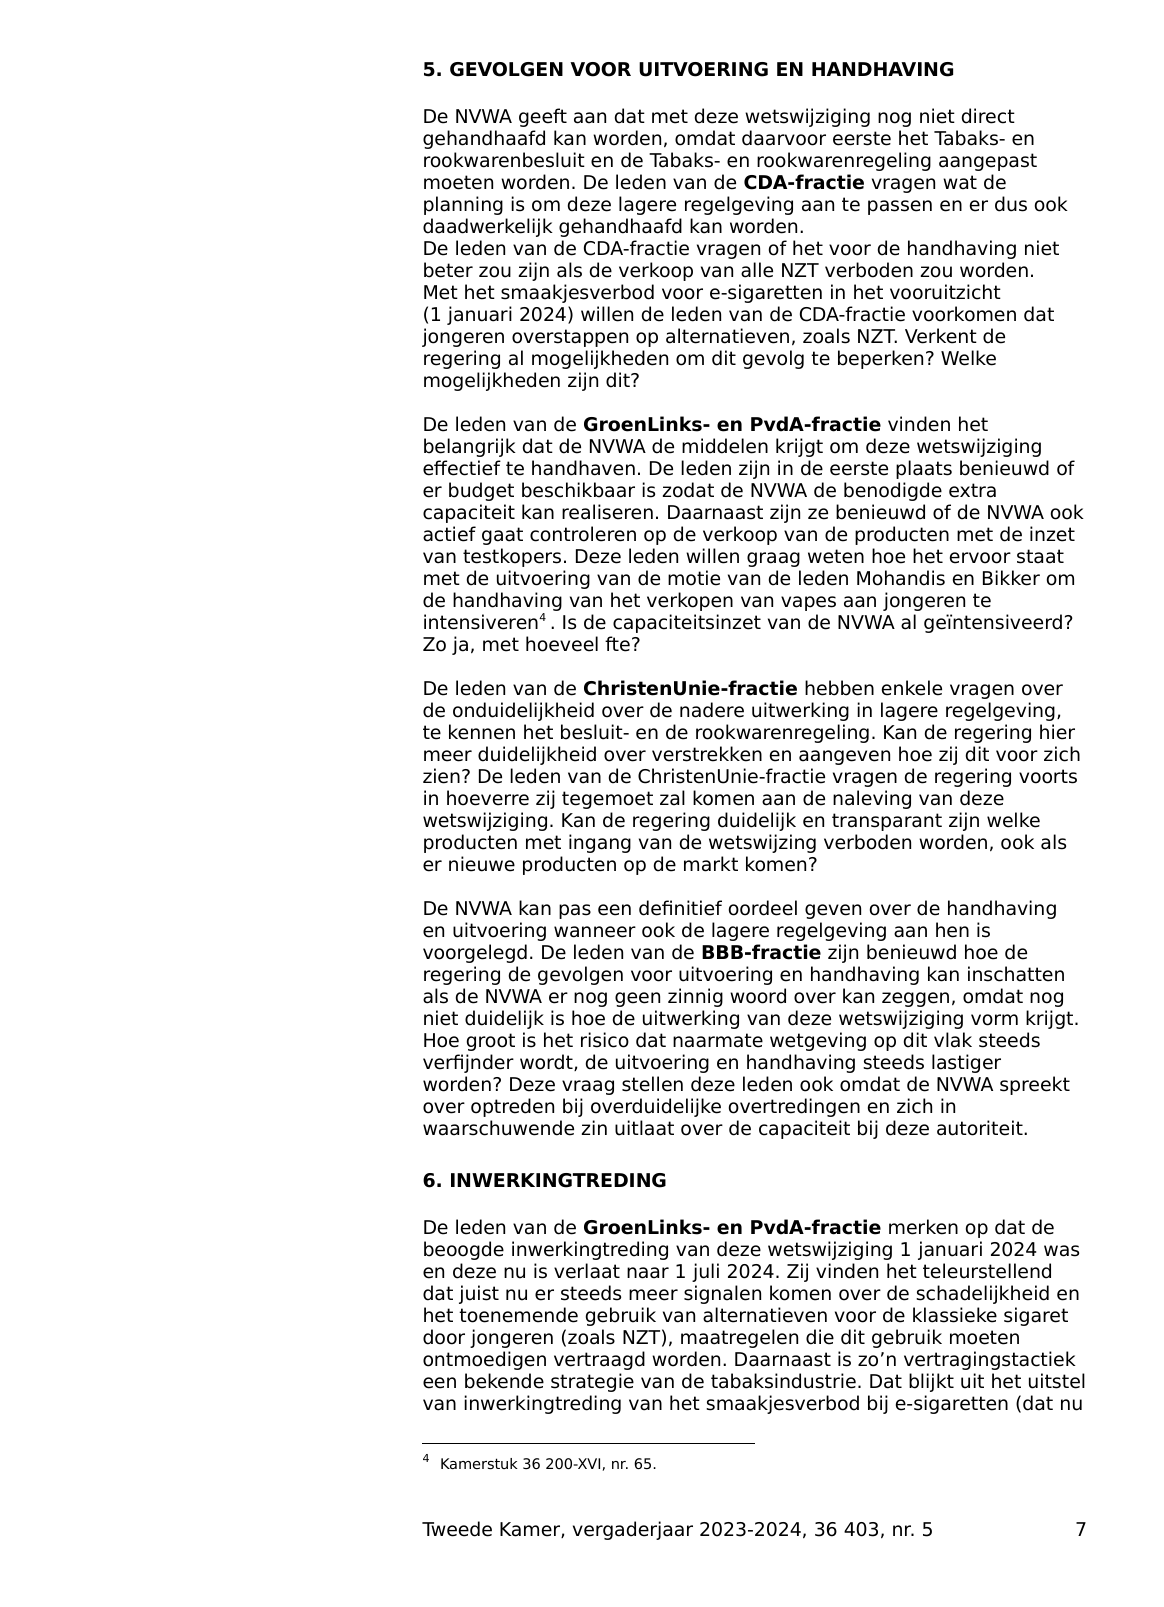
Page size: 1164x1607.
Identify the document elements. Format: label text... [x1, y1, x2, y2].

text Kamerstuk 36 200-XVI, nr. 65. [422, 1452, 1087, 1474]
text De leden van de GroenLinks- en PvdA-fractie merken op dat de beoogde inwerkingtreding van deze wetswijziging 1 januari 2024 was en deze nu is verlaat naar 1 juli 2024. Zij vinden het teleurstellend dat juist nu er steeds meer signalen komen over de schadelijkheid en het toenemende gebruik van alternatieven voor de klassieke sigaret door jongeren (zoals NZT), maatregelen die dit gebruik moeten ontmoedigen vertraagd worden. Daarnaast is zo’n vertragingstactiek een bekende strategie van de tabaksindustrie. Dat blijkt uit het uitstel van inwerkingtreding van het smaakjesverbod bij e-sigaretten (dat nu [422, 1217, 1087, 1414]
text De leden van de CDA-fractie vragen of het voor de handhaving niet beter zou zijn als de verkoop van alle NZT verboden zou worden. [422, 238, 1087, 282]
subtitle 5. GEVOLGEN VOOR UITVOERING EN HANDHAVING [422, 59, 1087, 81]
text De leden van de ChristenUnie-fractie hebben enkele vragen over de onduidelijkheid over de nadere uitwerking in lagere regelgeving, te kennen het besluit- en de rookwarenregeling. Kan de regering hier meer duidelijkheid over verstrekken en aangeven hoe zij dit voor zich zien? De leden van de ChristenUnie-fractie vragen de regering voorts in hoeverre zij tegemoet zal komen aan de naleving van deze wetswijziging. Kan de regering duidelijk en transparant zijn welke producten met ingang van de wetswijzing verboden worden, ook als er nieuwe producten op de markt komen? [422, 678, 1087, 876]
subtitle 6. INWERKINGTREDING [422, 1170, 1087, 1192]
text De leden van de GroenLinks- en PvdA-fractie vinden het belangrijk dat de NVWA de middelen krijgt om deze wetswijziging effectief te handhaven. De leden zijn in de eerste plaats benieuwd of er budget beschikbaar is zodat de NVWA de benodigde extra capaciteit kan realiseren. Daarnaast zijn ze benieuwd of de NVWA ook actief gaat controleren op de verkoop van de producten met de inzet van testkopers. Deze leden willen graag weten hoe het ervoor staat met de uitvoering van de motie van de leden Mohandis en Bikker om de handhaving van het verkopen van vapes aan jongeren te intensiveren. Is de capaciteitsinzet van de NVWA al geïntensiveerd? Zo ja, met hoeveel fte? [422, 414, 1087, 656]
text Met het smaakjesverbod voor e-sigaretten in het vooruitzicht (1 januari 2024) willen de leden van de CDA-fractie voorkomen dat jongeren overstappen op alternatieven, zoals NZT. Verkent de regering al mogelijkheden om dit gevolg te beperken? Welke mogelijkheden zijn dit? [422, 282, 1087, 392]
text De NVWA geeft aan dat met deze wetswijziging nog niet direct gehandhaafd kan worden, omdat daarvoor eerste het Tabaks- en rookwarenbesluit en de Tabaks- en rookwarenregeling aangepast moeten worden. De leden van de CDA-fractie vragen wat de planning is om deze lagere regelgeving aan te passen en er dus ook daadwerkelijk gehandhaafd kan worden. [422, 106, 1087, 238]
text De NVWA kan pas een definitief oordeel geven over de handhaving en uitvoering wanneer ook de lagere regelgeving aan hen is voorgelegd. De leden van de BBB-fractie zijn benieuwd hoe de regering de gevolgen voor uitvoering en handhaving kan inschatten als de NVWA er nog geen zinnig woord over kan zeggen, omdat nog niet duidelijk is hoe de uitwerking van deze wetswijziging vorm krijgt. Hoe groot is het risico dat naarmate wetgeving op dit vlak steeds verfijnder wordt, de uitvoering en handhaving steeds lastiger worden? Deze vraag stellen deze leden ook omdat de NVWA spreekt over optreden bij overduidelijke overtredingen en zich in waarschuwende zin uitlaat over de capaciteit bij deze autoriteit. [422, 898, 1087, 1140]
